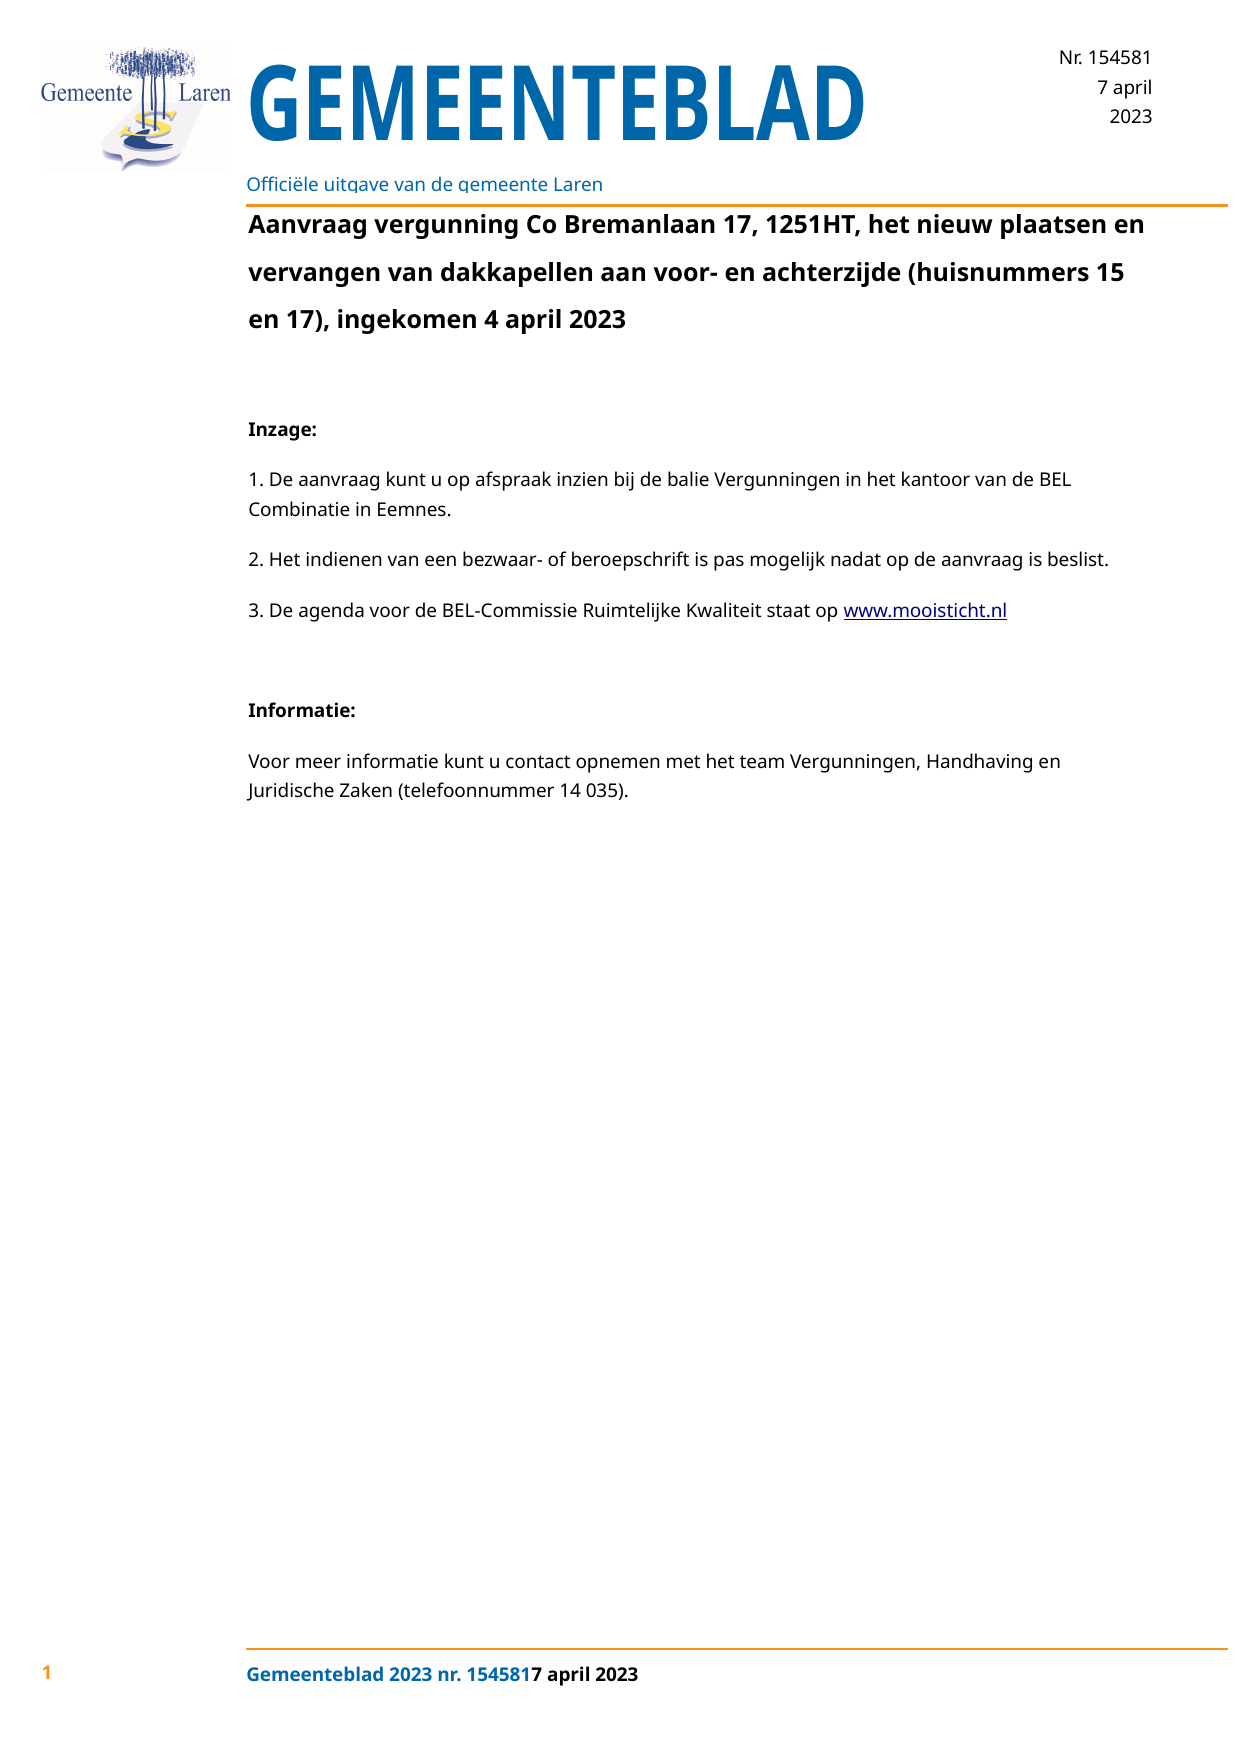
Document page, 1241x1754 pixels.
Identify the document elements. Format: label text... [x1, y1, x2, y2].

picture [41, 47, 231, 172]
text 1. De aanvraag kunt u op afspraak inzien bij de balie Vergunningen in het kantoor van de BEL Combinatie in Eemnes. [248, 466, 1152, 522]
text 3. De agenda voor de BEL-Commissie Ruimtelijke Kwaliteit staat op www.mooisticht.nl [248, 597, 1152, 622]
text Informatie: [248, 698, 1152, 723]
text 2. Het indienen van een bezwaar- of beroepschrift is pas mogelijk nadat op de aanvraag is beslist. [248, 546, 1152, 572]
text Aanvraag vergunning Co Bremanlaan 17, 1251HT, het nieuw plaatsen en vervangen van dakkapellen aan voor- en achterzijde (huisnummers 15 en 17), ingekomen 4 april 2023 [248, 207, 1152, 336]
text Voor meer informatie kunt u contact opnemen met het team Vergunningen, Handhaving en Juridische Zaken (telefoonnummer 14 035). [248, 748, 1152, 803]
text Inzage: [248, 416, 1152, 442]
